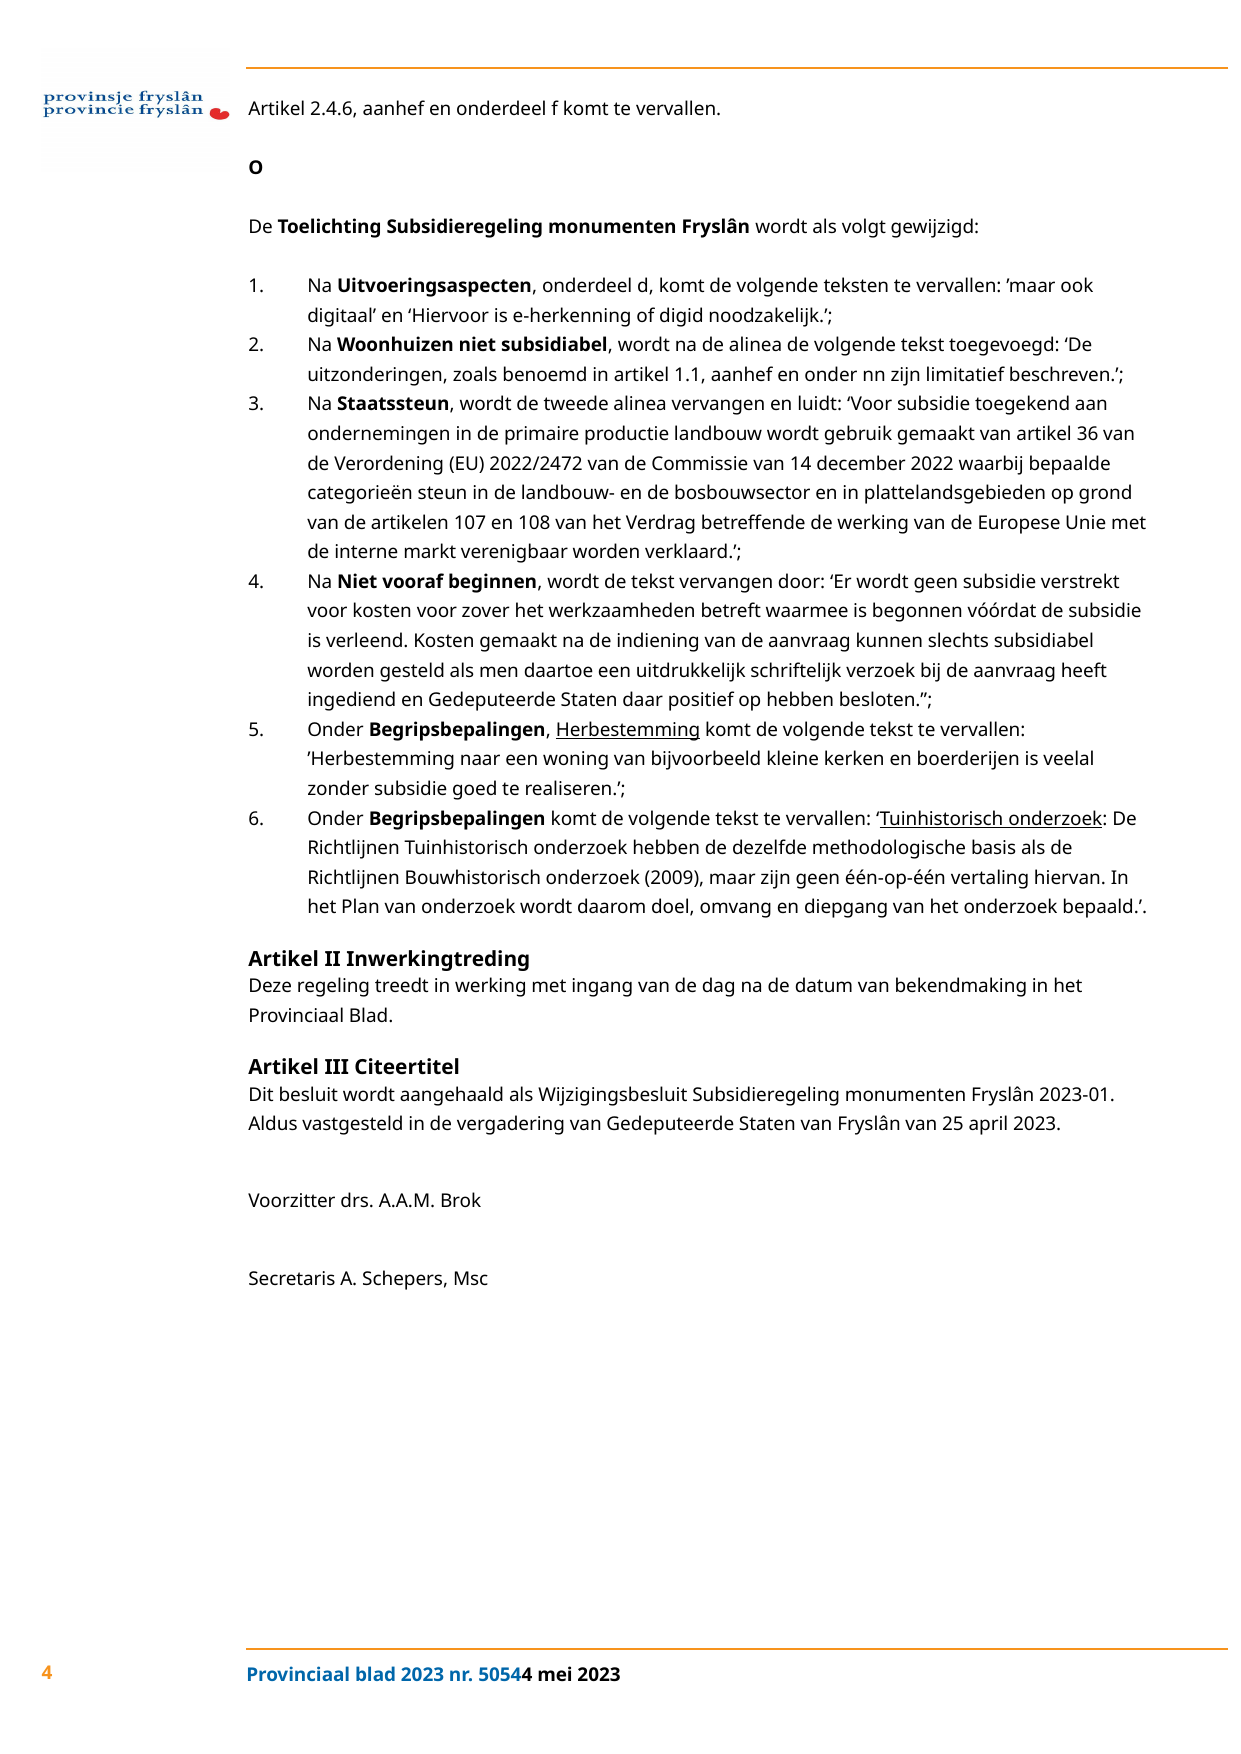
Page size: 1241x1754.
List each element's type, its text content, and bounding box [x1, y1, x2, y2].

text Artikel II Inwerkingtreding [248, 944, 1152, 972]
text Dit besluit wordt aangehaald als Wijzigingsbesluit Subsidieregeling monumenten Fryslân 2023-01. [248, 1081, 1152, 1107]
list Onder Begripsbepalingen, Herbestemming komt de volgende tekst te vervallen: ’Herbestemming naar een woning van bijvoorbeeld kleine kerken en boerderijen is veelal zonder subsidie goed te realiseren.’; [248, 716, 1152, 801]
text Voorzitter drs. A.A.M. Brok [248, 1188, 1152, 1213]
text Deze regeling treedt in werking met ingang van de dag na de datum van bekendmaking in het Provinciaal Blad. [248, 972, 1152, 1028]
list Na Niet vooraf beginnen, wordt de tekst vervangen door: ‘Er wordt geen subsidie verstrekt voor kosten voor zover het werkzaamheden betreft waarmee is begonnen vóórdat de subsidie is verleend. Kosten gemaakt na de indiening van de aanvraag kunnen slechts subsidiabel worden gesteld als men daartoe een uitdrukkelijk schriftelijk verzoek bij de aanvraag heeft ingediend en Gedeputeerde Staten daar positief op hebben besloten.”; [248, 568, 1152, 712]
list Na Staatssteun, wordt de tweede alinea vervangen en luidt: ‘Voor subsidie toegekend aan ondernemingen in de primaire productie landbouw wordt gebruik gemaakt van artikel 36 van de Verordening (EU) 2022/2472 van de Commissie van 14 december 2022 waarbij bepaalde categorieën steun in de landbouw- en de bosbouwsector en in plattelandsgebieden op grond van de artikelen 107 en 108 van het Verdrag betreffende de werking van de Europese Unie met de interne markt verenigbaar worden verklaard.’; [248, 391, 1152, 564]
list Na Woonhuizen niet subsidiabel, wordt na de alinea de volgende tekst toegevoegd: ‘De uitzonderingen, zoals benoemd in artikel 1.1, aanhef en onder nn zijn limitatief beschreven.’; [248, 331, 1152, 387]
picture [41, 47, 231, 172]
list Na Uitvoeringsaspecten, onderdeel d, komt de volgende teksten te vervallen: ’maar ook digitaal’ en ‘Hiervoor is e-herkenning of digid noodzakelijk.’; [248, 272, 1152, 328]
text De Toelichting Subsidieregeling monumenten Fryslân wordt als volgt gewijzigd: [248, 213, 1152, 239]
text O [248, 154, 1152, 180]
text Artikel 2.4.6, aanhef en onderdeel f komt te vervallen. [248, 95, 1152, 121]
text Aldus vastgesteld in de vergadering van Gedeputeerde Staten van Fryslân van 25 april 2023. [248, 1110, 1152, 1136]
list Onder Begripsbepalingen komt de volgende tekst te vervallen: ‘Tuinhistorisch onderzoek: De Richtlijnen Tuinhistorisch onderzoek hebben de dezelfde methodologische basis als de Richtlijnen Bouwhistorisch onderzoek (2009), maar zijn geen één-op-één vertaling hiervan. In het Plan van onderzoek wordt daarom doel, omvang en diepgang van het onderzoek bepaald.’. [248, 805, 1152, 919]
text Artikel III Citeertitel [248, 1052, 1152, 1081]
text Secretaris A. Schepers, Msc [248, 1265, 1152, 1291]
